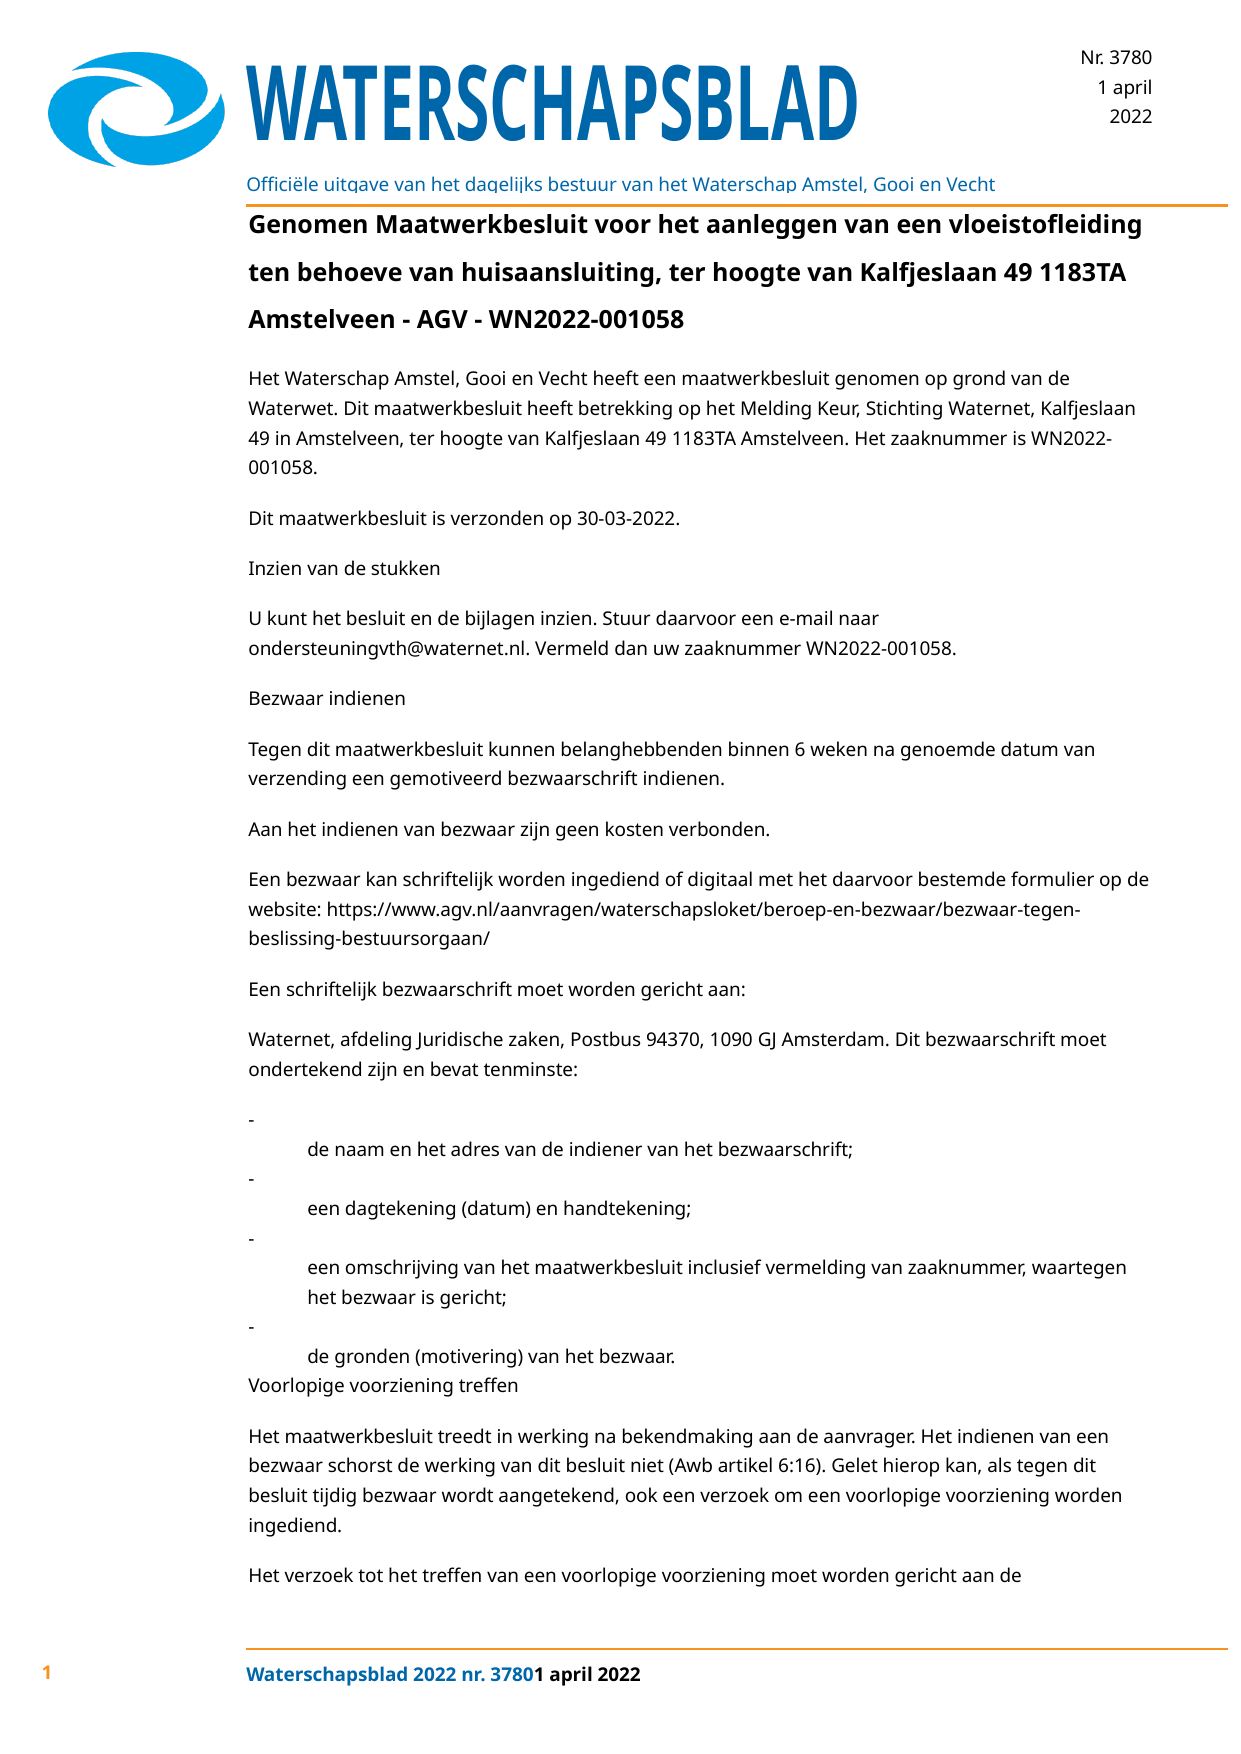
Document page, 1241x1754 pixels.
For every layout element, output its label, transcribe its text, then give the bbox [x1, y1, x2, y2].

text U kunt het besluit en de bijlagen inzien. Stuur daarvoor een e-mail naar ondersteuningvth@waternet.nl. Vermeld dan uw zaaknummer WN2022-001058. [248, 606, 1152, 661]
list de naam en het adres van de indiener van het bezwaarschrift; [248, 1136, 1152, 1162]
text Een bezwaar kan schriftelijk worden ingediend of digitaal met het daarvoor bestemde formulier op de website: https://www.agv.nl/aanvragen/waterschapsloket/beroep-en-bezwaar/bezwaar-tegen-beslissing-bestuursorgaan/ [248, 866, 1152, 951]
text Het maatwerkbesluit treedt in werking na bekendmaking aan de aanvrager. Het indienen van een bezwaar schorst de werking van dit besluit niet (Awb artikel 6:16). Gelet hierop kan, als tegen dit besluit tijdig bezwaar wordt aangetekend, ook een verzoek om een voorlopige voorziening worden ingediend. [248, 1423, 1152, 1537]
text Een schriftelijk bezwaarschrift moet worden gericht aan: [248, 976, 1152, 1002]
list een dagtekening (datum) en handtekening; [248, 1195, 1152, 1221]
text Het verzoek tot het treffen van een voorlopige voorziening moet worden gericht aan de [248, 1562, 1152, 1588]
text Bezwaar indienen [248, 686, 1152, 711]
list een omschrijving van het maatwerkbesluit inclusief vermelding van zaaknummer, waartegen het bezwaar is gericht; [248, 1254, 1152, 1309]
text Voorlopige voorziening treffen [248, 1373, 1152, 1398]
text Waternet, afdeling Juridische zaken, Postbus 94370, 1090 GJ Amsterdam. Dit bezwaarschrift moet ondertekend zijn en bevat tenminste: [248, 1026, 1152, 1082]
text Inzien van de stukken [248, 555, 1152, 581]
text Genomen Maatwerkbesluit voor het aanleggen van een vloeistofleiding ten behoeve van huisaansluiting, ter hoogte van Kalfjeslaan 49 1183TA Amstelveen - AGV - WN2022-001058 [248, 207, 1152, 336]
text Aan het indienen van bezwaar zijn geen kosten verbonden. [248, 816, 1152, 842]
list de gronden (motivering) van het bezwaar. [248, 1343, 1152, 1369]
text Het Waterschap Amstel, Gooi en Vecht heeft een maatwerkbesluit genomen op grond van de Waterwet. Dit maatwerkbesluit heeft betrekking op het Melding Keur, Stichting Waternet, Kalfjeslaan 49 in Amstelveen, ter hoogte van Kalfjeslaan 49 1183TA Amstelveen. Het zaaknummer is WN2022-001058. [248, 366, 1152, 480]
picture [41, 47, 231, 172]
text Tegen dit maatwerkbesluit kunnen belanghebbenden binnen 6 weken na genoemde datum van verzending een gemotiveerd bezwaarschrift indienen. [248, 736, 1152, 791]
text Dit maatwerkbesluit is verzonden op 30-03-2022. [248, 505, 1152, 530]
